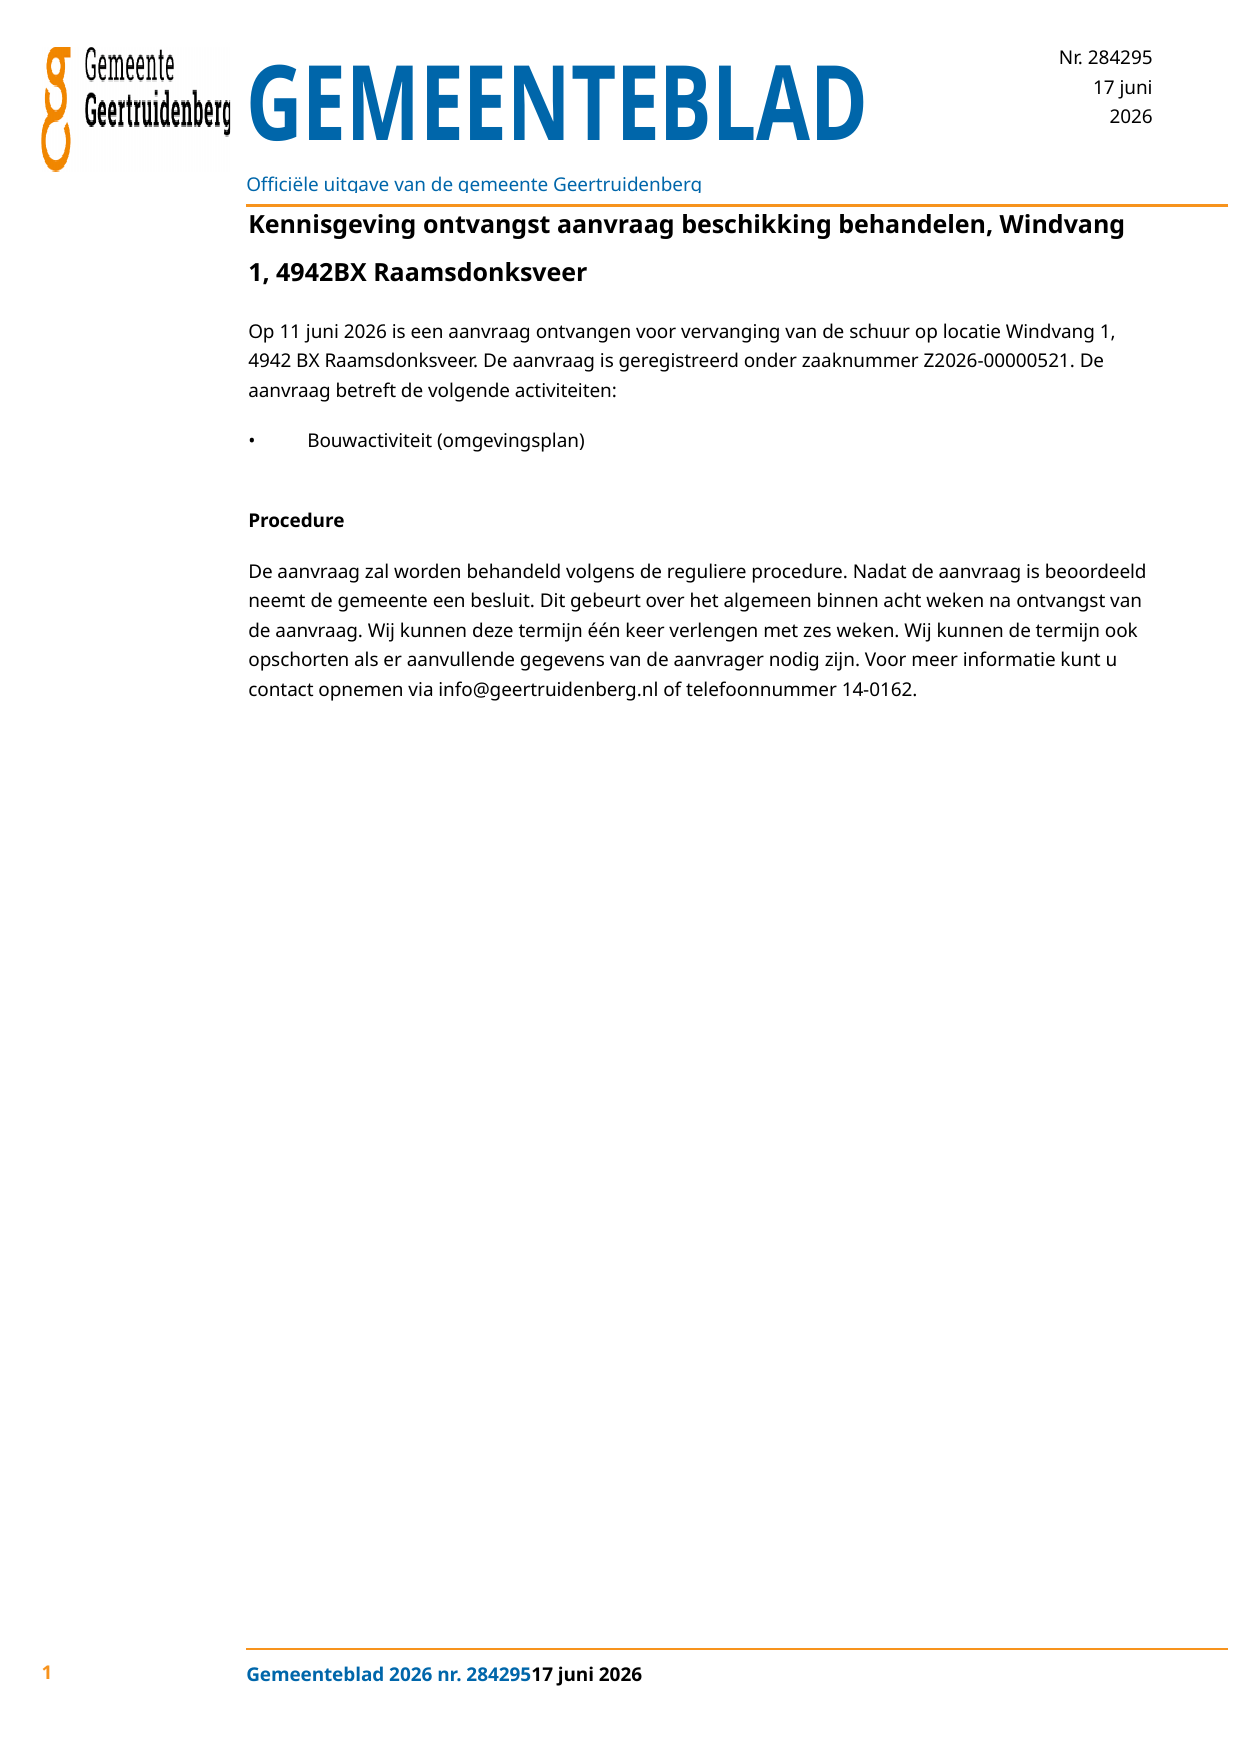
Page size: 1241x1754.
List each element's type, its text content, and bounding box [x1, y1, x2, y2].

text De aanvraag zal worden behandeld volgens de reguliere procedure. Nadat de aanvraag is beoordeeld neemt de gemeente een besluit. Dit gebeurt over het algemeen binnen acht weken na ontvangst van de aanvraag. Wij kunnen deze termijn één keer verlengen met zes weken. Wij kunnen de termijn ook opschorten als er aanvullende gegevens van de aanvrager nodig zijn. Voor meer informatie kunt u contact opnemen via info@geertruidenberg.nl of telefoonnummer 14-0162. [248, 558, 1152, 702]
picture [41, 47, 231, 172]
text Op 11 juni 2026 is een aanvraag ontvangen voor vervanging van de schuur op locatie Windvang 1, 4942 BX Raamsdonksveer. De aanvraag is geregistreerd onder zaaknummer Z2026-00000521. De aanvraag betreft de volgende activiteiten: [248, 318, 1152, 403]
list Bouwactiviteit (omgevingsplan) [248, 427, 1152, 453]
text Kennisgeving ontvangst aanvraag beschikking behandelen, Windvang 1, 4942BX Raamsdonksveer [248, 207, 1152, 288]
text Procedure [248, 507, 1152, 533]
